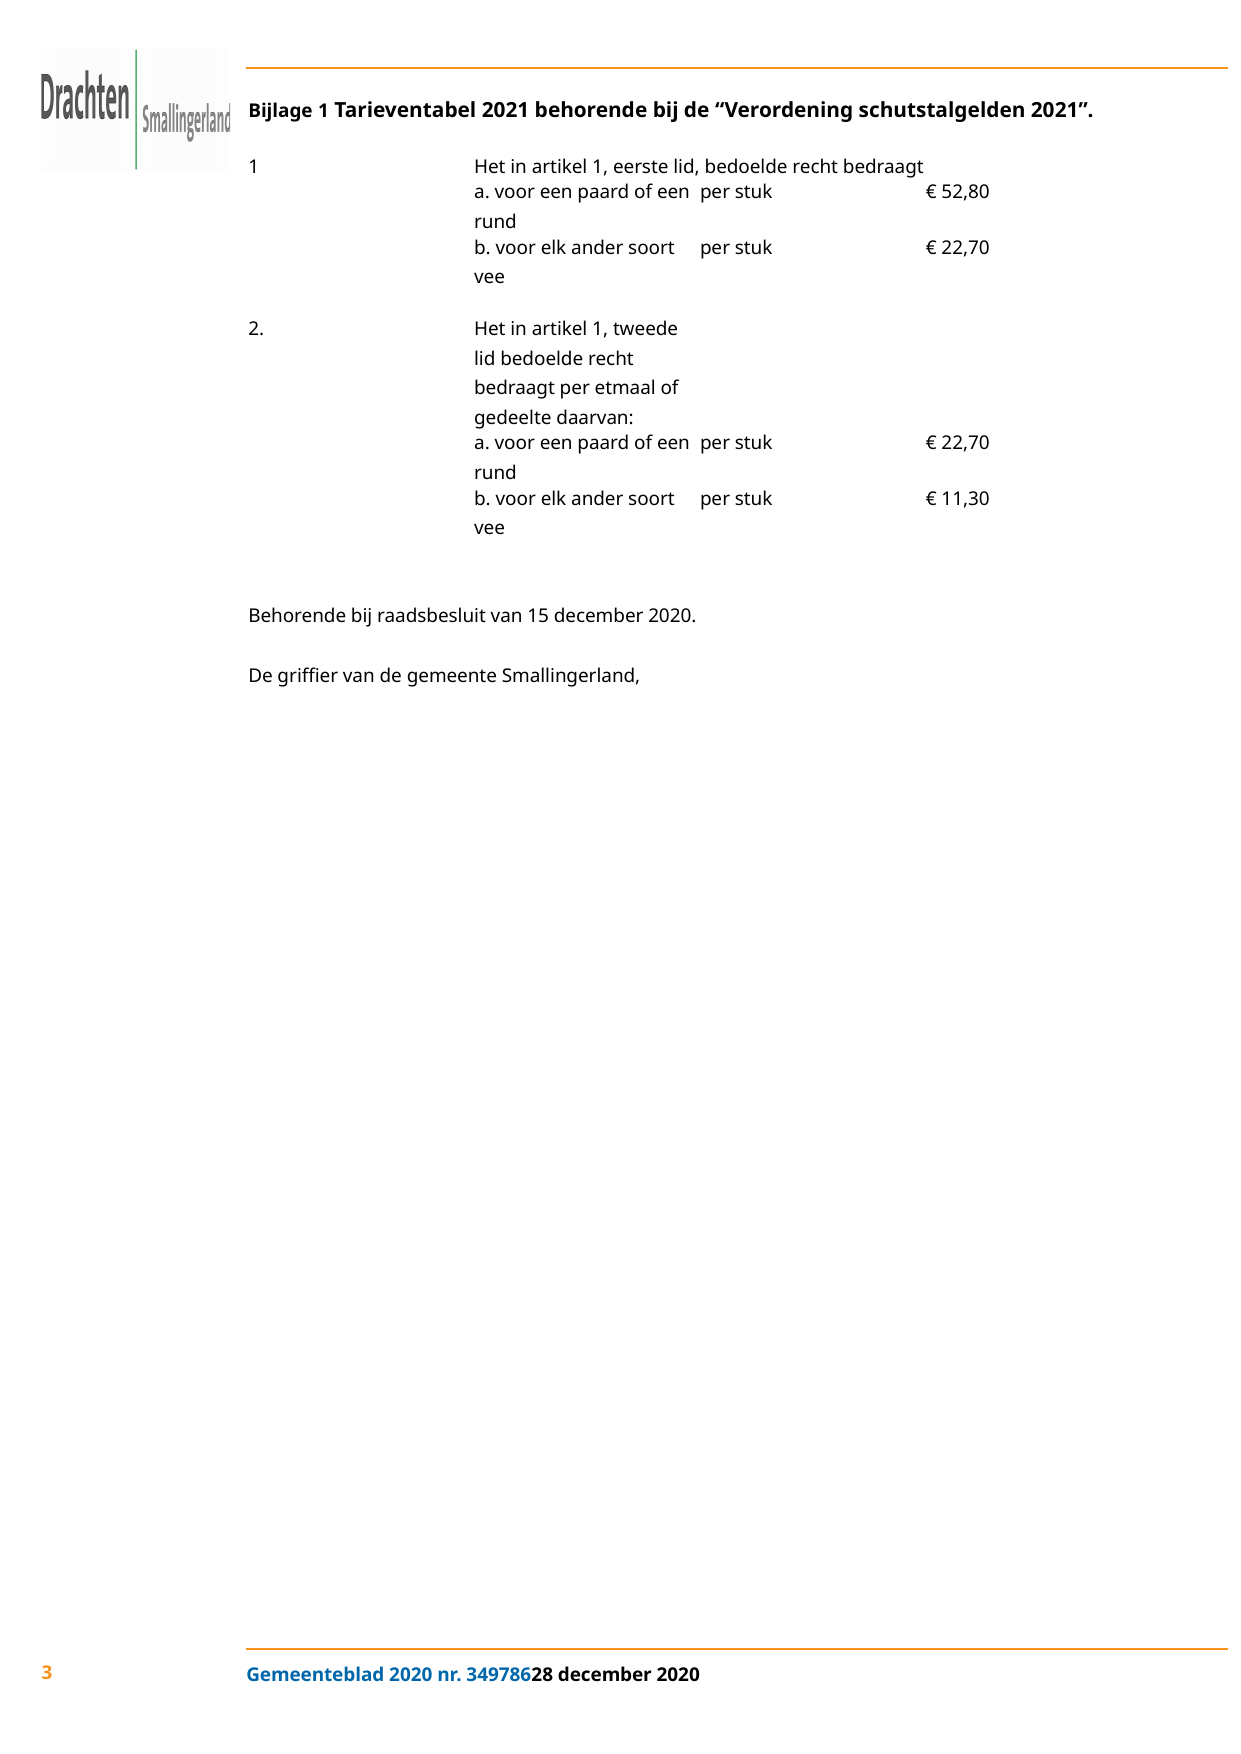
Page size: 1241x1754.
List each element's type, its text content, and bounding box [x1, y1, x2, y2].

table_header 1 [248, 153, 474, 179]
table_cell [248, 179, 474, 234]
table_header Het in artikel 1, eerste lid, bedoelde recht bedraagt [474, 153, 1152, 179]
text De griffier van de gemeente Smallingerland, [248, 662, 1152, 687]
table_cell € 22,70 [926, 234, 1152, 289]
table_cell per stuk [700, 485, 926, 540]
table_cell 2. [248, 315, 474, 429]
table_cell [248, 289, 474, 315]
table_cell [248, 485, 474, 540]
table_cell [700, 289, 926, 315]
table_cell € 22,70 [926, 430, 1152, 485]
table_cell [926, 289, 1152, 315]
table_cell [248, 234, 474, 289]
table_cell [926, 315, 1152, 429]
table_cell a. voor een paard of een rund [474, 430, 700, 485]
table_cell [700, 315, 926, 429]
text Bijlage 1 Tarieventabel 2021 behorende bij de “Verordening schutstalgelden 2021”. [248, 95, 1152, 123]
table_cell b. voor elk ander soort vee [474, 234, 700, 289]
picture [41, 47, 231, 172]
table_cell [474, 289, 700, 315]
table_cell € 52,80 [926, 179, 1152, 234]
table_cell [248, 430, 474, 485]
table_cell per stuk [700, 234, 926, 289]
table_cell per stuk [700, 179, 926, 234]
table_cell Het in artikel 1, tweede lid bedoelde recht bedraagt per etmaal of gedeelte daarvan: [474, 315, 700, 429]
table_cell b. voor elk ander soort vee [474, 485, 700, 540]
table_cell per stuk [700, 430, 926, 485]
text Behorende bij raadsbesluit van 15 december 2020. [248, 603, 1152, 628]
table_cell a. voor een paard of een rund [474, 179, 700, 234]
table_cell € 11,30 [926, 485, 1152, 540]
